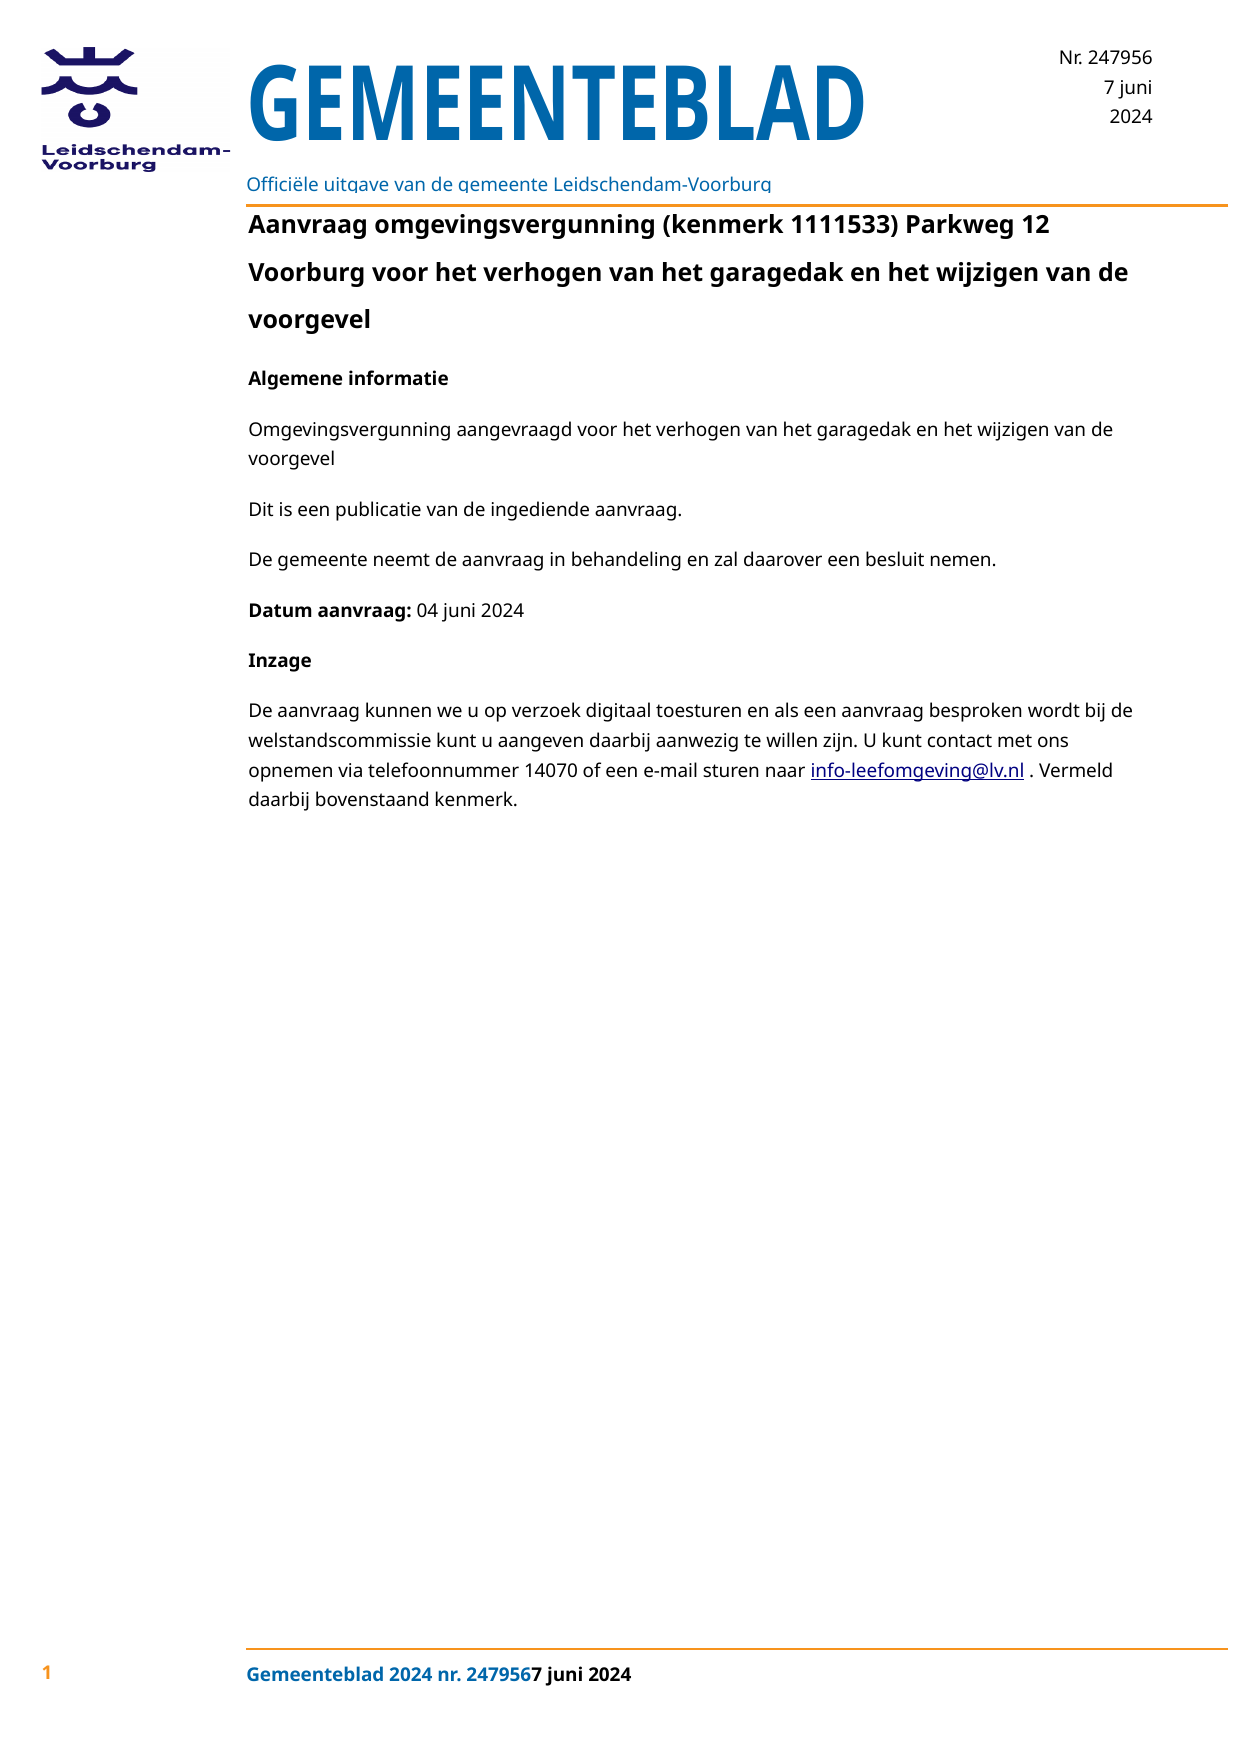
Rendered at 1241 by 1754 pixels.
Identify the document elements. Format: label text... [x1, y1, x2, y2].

text Omgevingsvergunning aangevraagd voor het verhogen van het garagedak en het wijzigen van de voorgevel [248, 416, 1152, 471]
text De gemeente neemt de aanvraag in behandeling en zal daarover een besluit nemen. [248, 546, 1152, 572]
text Dit is een publicatie van de ingediende aanvraag. [248, 496, 1152, 522]
text Algemene informatie [248, 366, 1152, 391]
text Inzage [248, 647, 1152, 673]
text De aanvraag kunnen we u op verzoek digitaal toesturen en als een aanvraag besproken wordt bij de welstandscommissie kunt u aangeven daarbij aanwezig te willen zijn. U kunt contact met ons opnemen via telefoonnummer 14070 of een e-mail sturen naar info-leefomgeving@lv.nl . Vermeld daarbij bovenstaand kenmerk. [248, 698, 1152, 812]
text Datum aanvraag: 04 juni 2024 [248, 597, 1152, 622]
picture [41, 47, 231, 172]
text Aanvraag omgevingsvergunning (kenmerk 1111533) Parkweg 12 Voorburg voor het verhogen van het garagedak en het wijzigen van de voorgevel [248, 207, 1152, 336]
